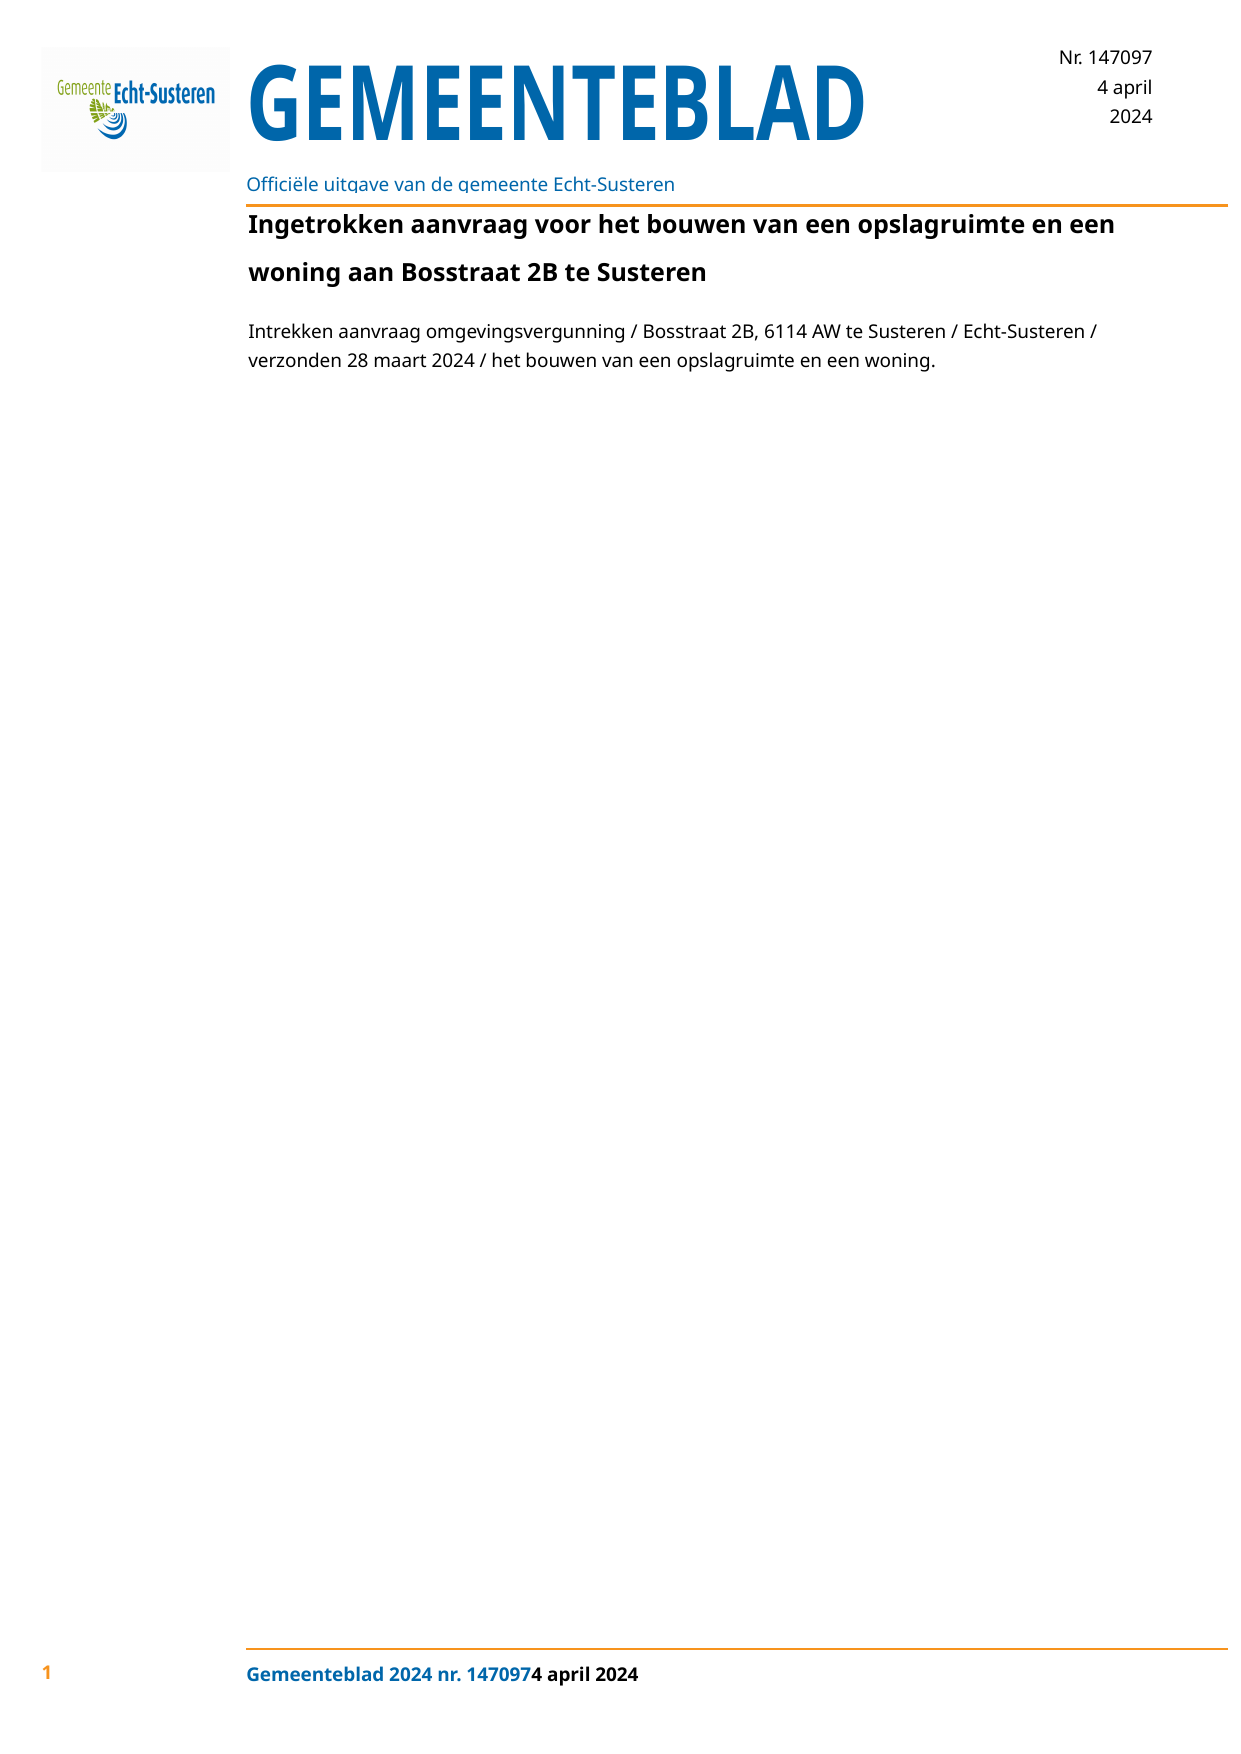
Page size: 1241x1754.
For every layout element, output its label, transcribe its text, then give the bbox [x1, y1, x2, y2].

text Ingetrokken aanvraag voor het bouwen van een opslagruimte en een woning aan Bosstraat 2B te Susteren [248, 207, 1152, 288]
text Intrekken aanvraag omgevingsvergunning / Bosstraat 2B, 6114 AW te Susteren / Echt-Susteren / verzonden 28 maart 2024 / het bouwen van een opslagruimte en een woning. [248, 318, 1152, 373]
picture [41, 47, 231, 172]
